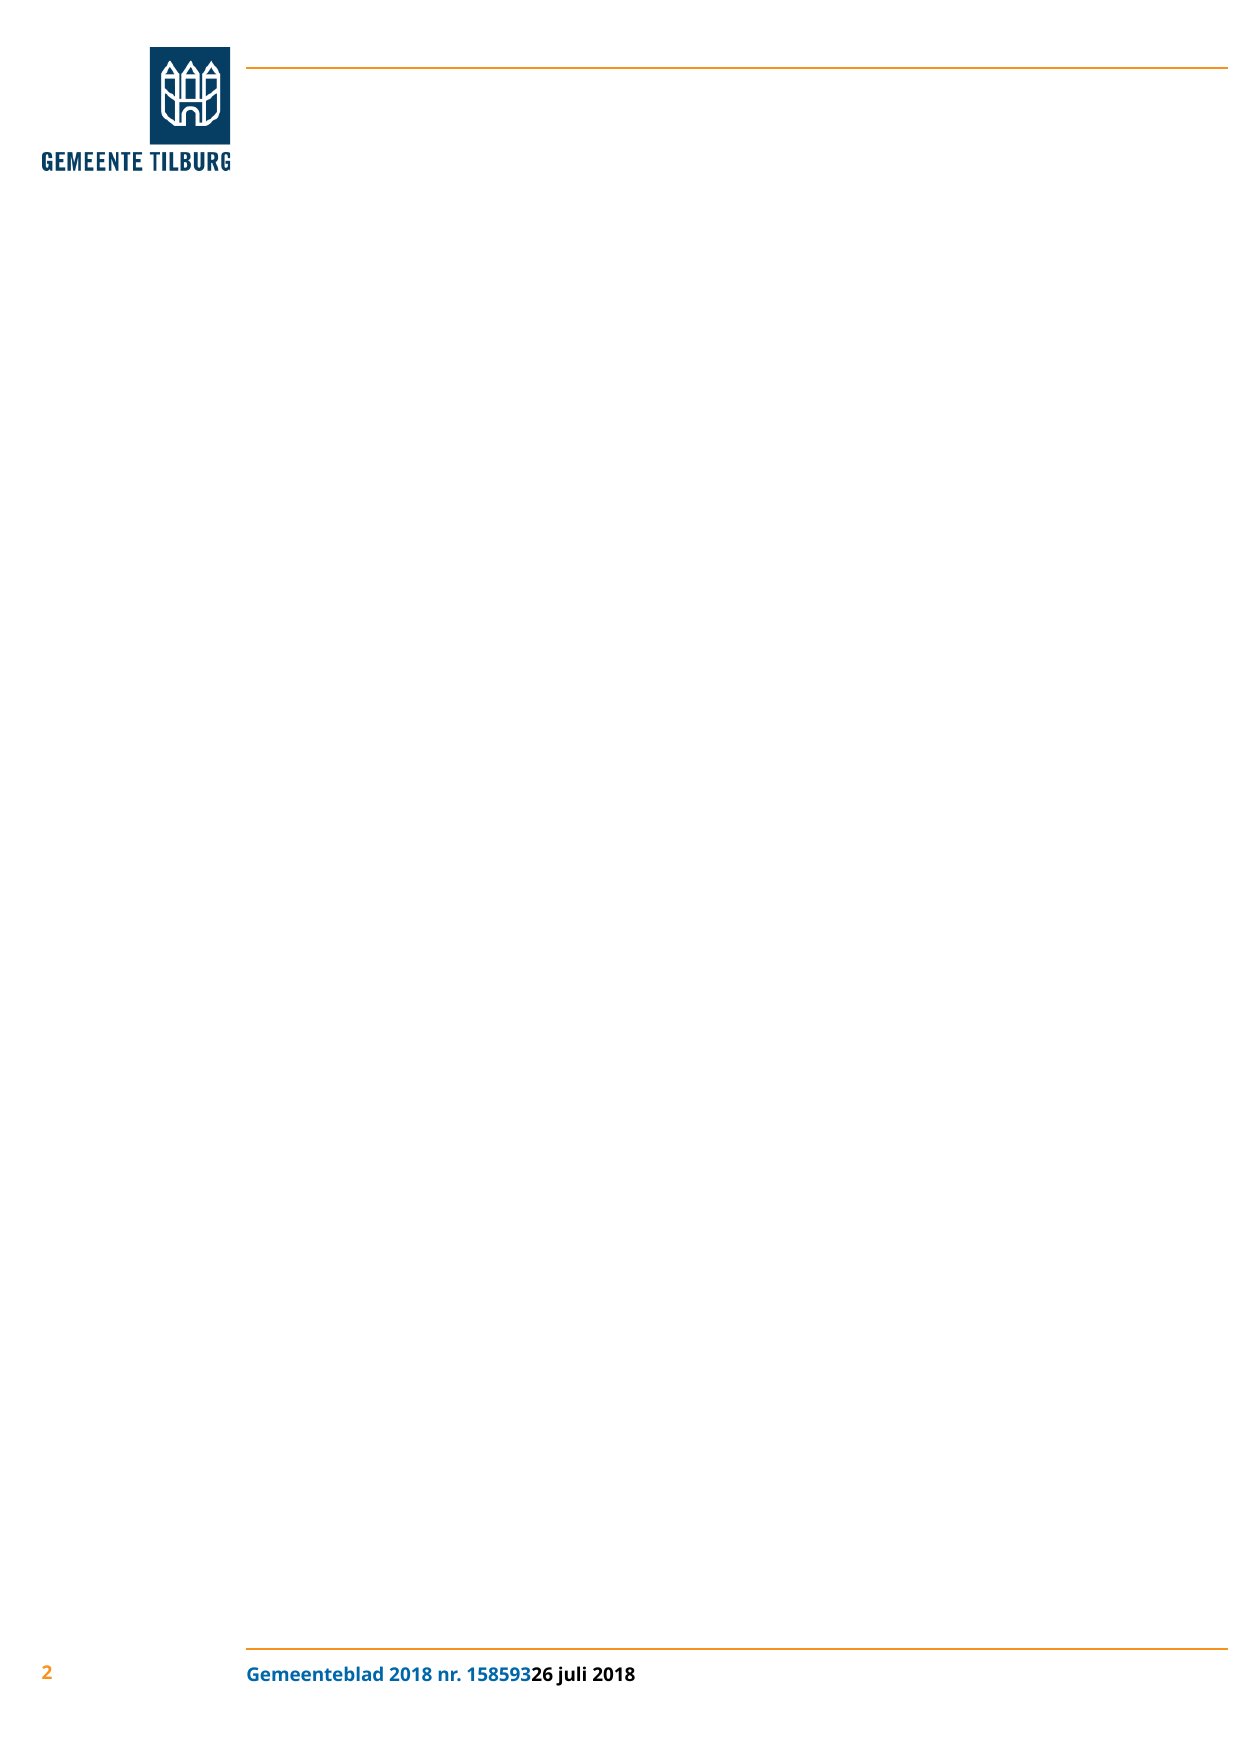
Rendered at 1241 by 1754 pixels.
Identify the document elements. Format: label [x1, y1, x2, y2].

picture [41, 47, 231, 172]
